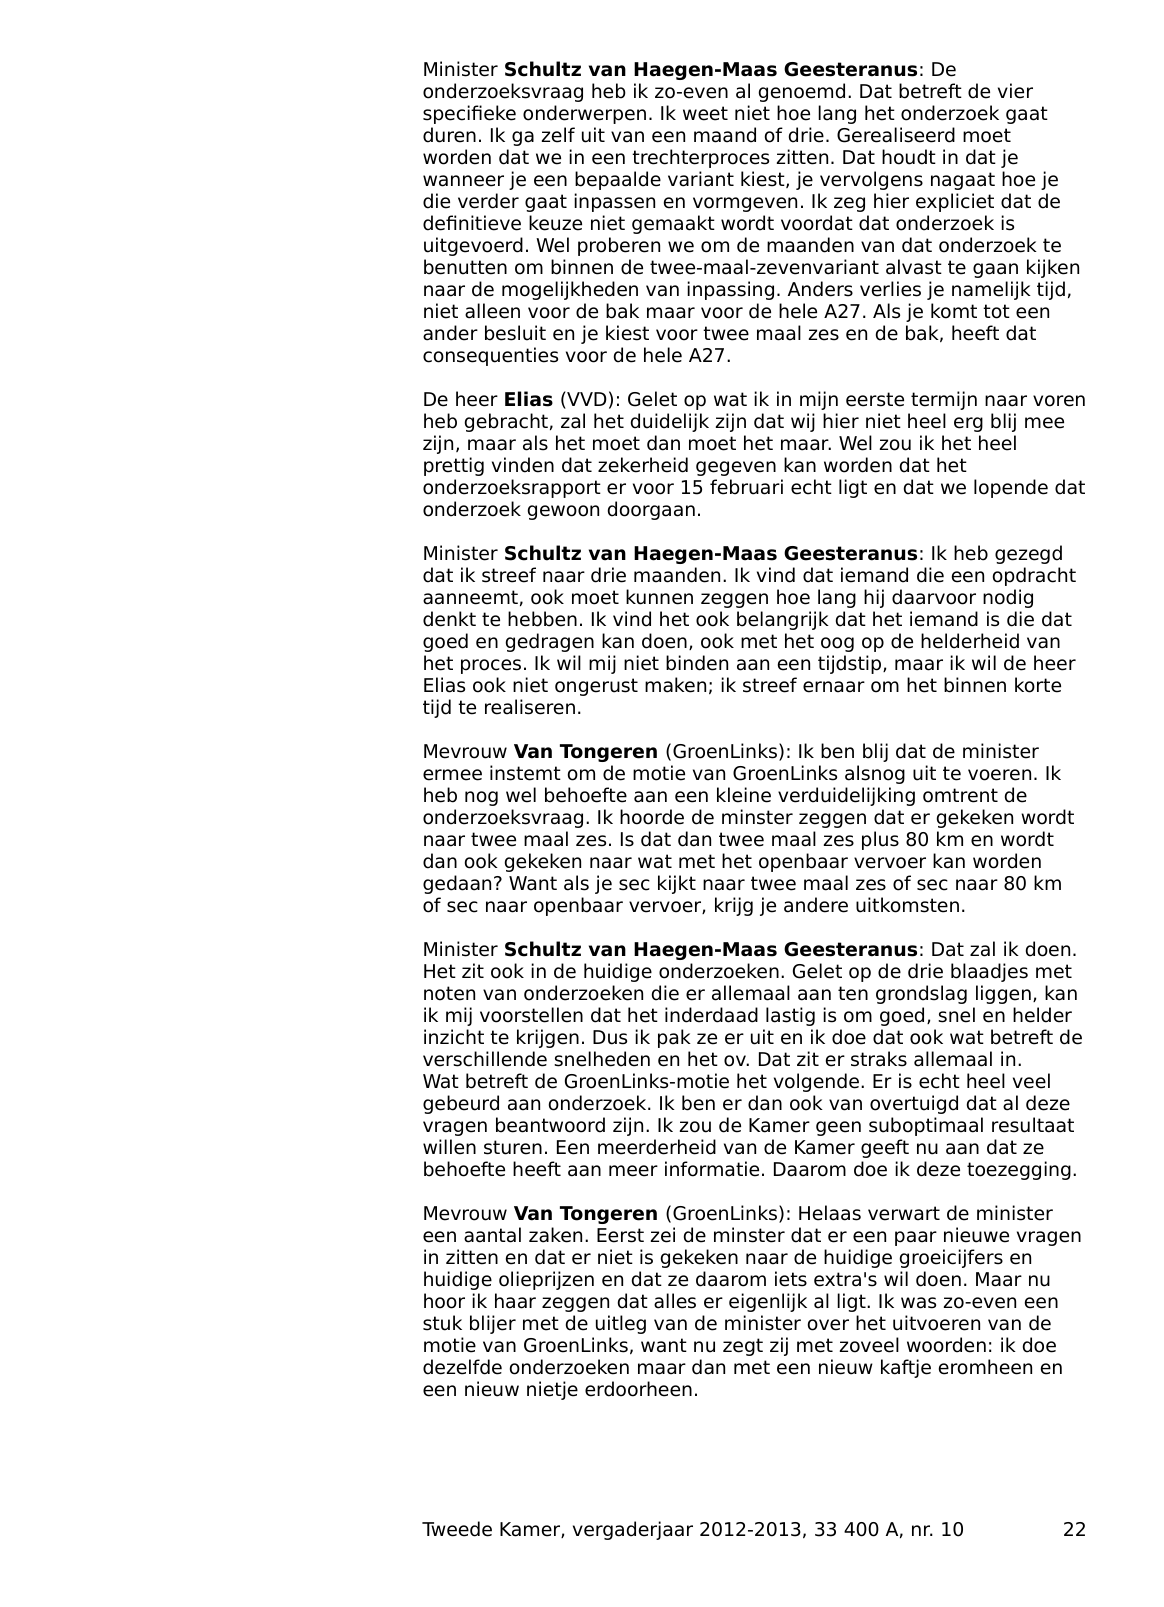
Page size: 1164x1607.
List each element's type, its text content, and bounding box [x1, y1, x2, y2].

text Mevrouw Van Tongeren (GroenLinks): Ik ben blij dat de minister ermee instemt om de motie van GroenLinks alsnog uit te voeren. Ik heb nog wel behoefte aan een kleine verduidelijking omtrent de onderzoeksvraag. Ik hoorde de minster zeggen dat er gekeken wordt naar twee maal zes. Is dat dan twee maal zes plus 80 km en wordt dan ook gekeken naar wat met het openbaar vervoer kan worden gedaan? Want als je sec kijkt naar twee maal zes of sec naar 80 km of sec naar openbaar vervoer, krijg je andere uitkomsten. [422, 741, 1087, 917]
text Minister Schultz van Haegen-Maas Geesteranus: Ik heb gezegd dat ik streef naar drie maanden. Ik vind dat iemand die een opdracht aanneemt, ook moet kunnen zeggen hoe lang hij daarvoor nodig denkt te hebben. Ik vind het ook belangrijk dat het iemand is die dat goed en gedragen kan doen, ook met het oog op de helderheid van het proces. Ik wil mij niet binden aan een tijdstip, maar ik wil de heer Elias ook niet ongerust maken; ik streef ernaar om het binnen korte tijd te realiseren. [422, 543, 1087, 719]
text Wat betreft de GroenLinks-motie het volgende. Er is echt heel veel gebeurd aan onderzoek. Ik ben er dan ook van overtuigd dat al deze vragen beantwoord zijn. Ik zou de Kamer geen suboptimaal resultaat willen sturen. Een meerderheid van de Kamer geeft nu aan dat ze behoefte heeft aan meer informatie. Daarom doe ik deze toezegging. [422, 1071, 1087, 1181]
text De heer Elias (VVD): Gelet op wat ik in mijn eerste termijn naar voren heb gebracht, zal het duidelijk zijn dat wij hier niet heel erg blij mee zijn, maar als het moet dan moet het maar. Wel zou ik het heel prettig vinden dat zekerheid gegeven kan worden dat het onderzoeksrapport er voor 15 februari echt ligt en dat we lopende dat onderzoek gewoon doorgaan. [422, 389, 1087, 521]
text Mevrouw Van Tongeren (GroenLinks): Helaas verwart de minister een aantal zaken. Eerst zei de minster dat er een paar nieuwe vragen in zitten en dat er niet is gekeken naar de huidige groeicijfers en huidige olieprijzen en dat ze daarom iets extra's wil doen. Maar nu hoor ik haar zeggen dat alles er eigenlijk al ligt. Ik was zo-even een stuk blijer met de uitleg van de minister over het uitvoeren van de motie van GroenLinks, want nu zegt zij met zoveel woorden: ik doe dezelfde onderzoeken maar dan met een nieuw kaftje eromheen en een nieuw nietje erdoorheen. [422, 1203, 1087, 1401]
text Minister Schultz van Haegen-Maas Geesteranus: De onderzoeksvraag heb ik zo-even al genoemd. Dat betreft de vier specifieke onderwerpen. Ik weet niet hoe lang het onderzoek gaat duren. Ik ga zelf uit van een maand of drie. Gerealiseerd moet worden dat we in een trechterproces zitten. Dat houdt in dat je wanneer je een bepaalde variant kiest, je vervolgens nagaat hoe je die verder gaat inpassen en vormgeven. Ik zeg hier expliciet dat de definitieve keuze niet gemaakt wordt voordat dat onderzoek is uitgevoerd. Wel proberen we om de maanden van dat onderzoek te benutten om binnen de twee-maal-zevenvariant alvast te gaan kijken naar de mogelijkheden van inpassing. Anders verlies je namelijk tijd, niet alleen voor de bak maar voor de hele A27. Als je komt tot een ander besluit en je kiest voor twee maal zes en de bak, heeft dat consequenties voor de hele A27. [422, 59, 1087, 367]
text Minister Schultz van Haegen-Maas Geesteranus: Dat zal ik doen. Het zit ook in de huidige onderzoeken. Gelet op de drie blaadjes met noten van onderzoeken die er allemaal aan ten grondslag liggen, kan ik mij voorstellen dat het inderdaad lastig is om goed, snel en helder inzicht te krijgen. Dus ik pak ze er uit en ik doe dat ook wat betreft de verschillende snelheden en het ov. Dat zit er straks allemaal in. [422, 939, 1087, 1071]
